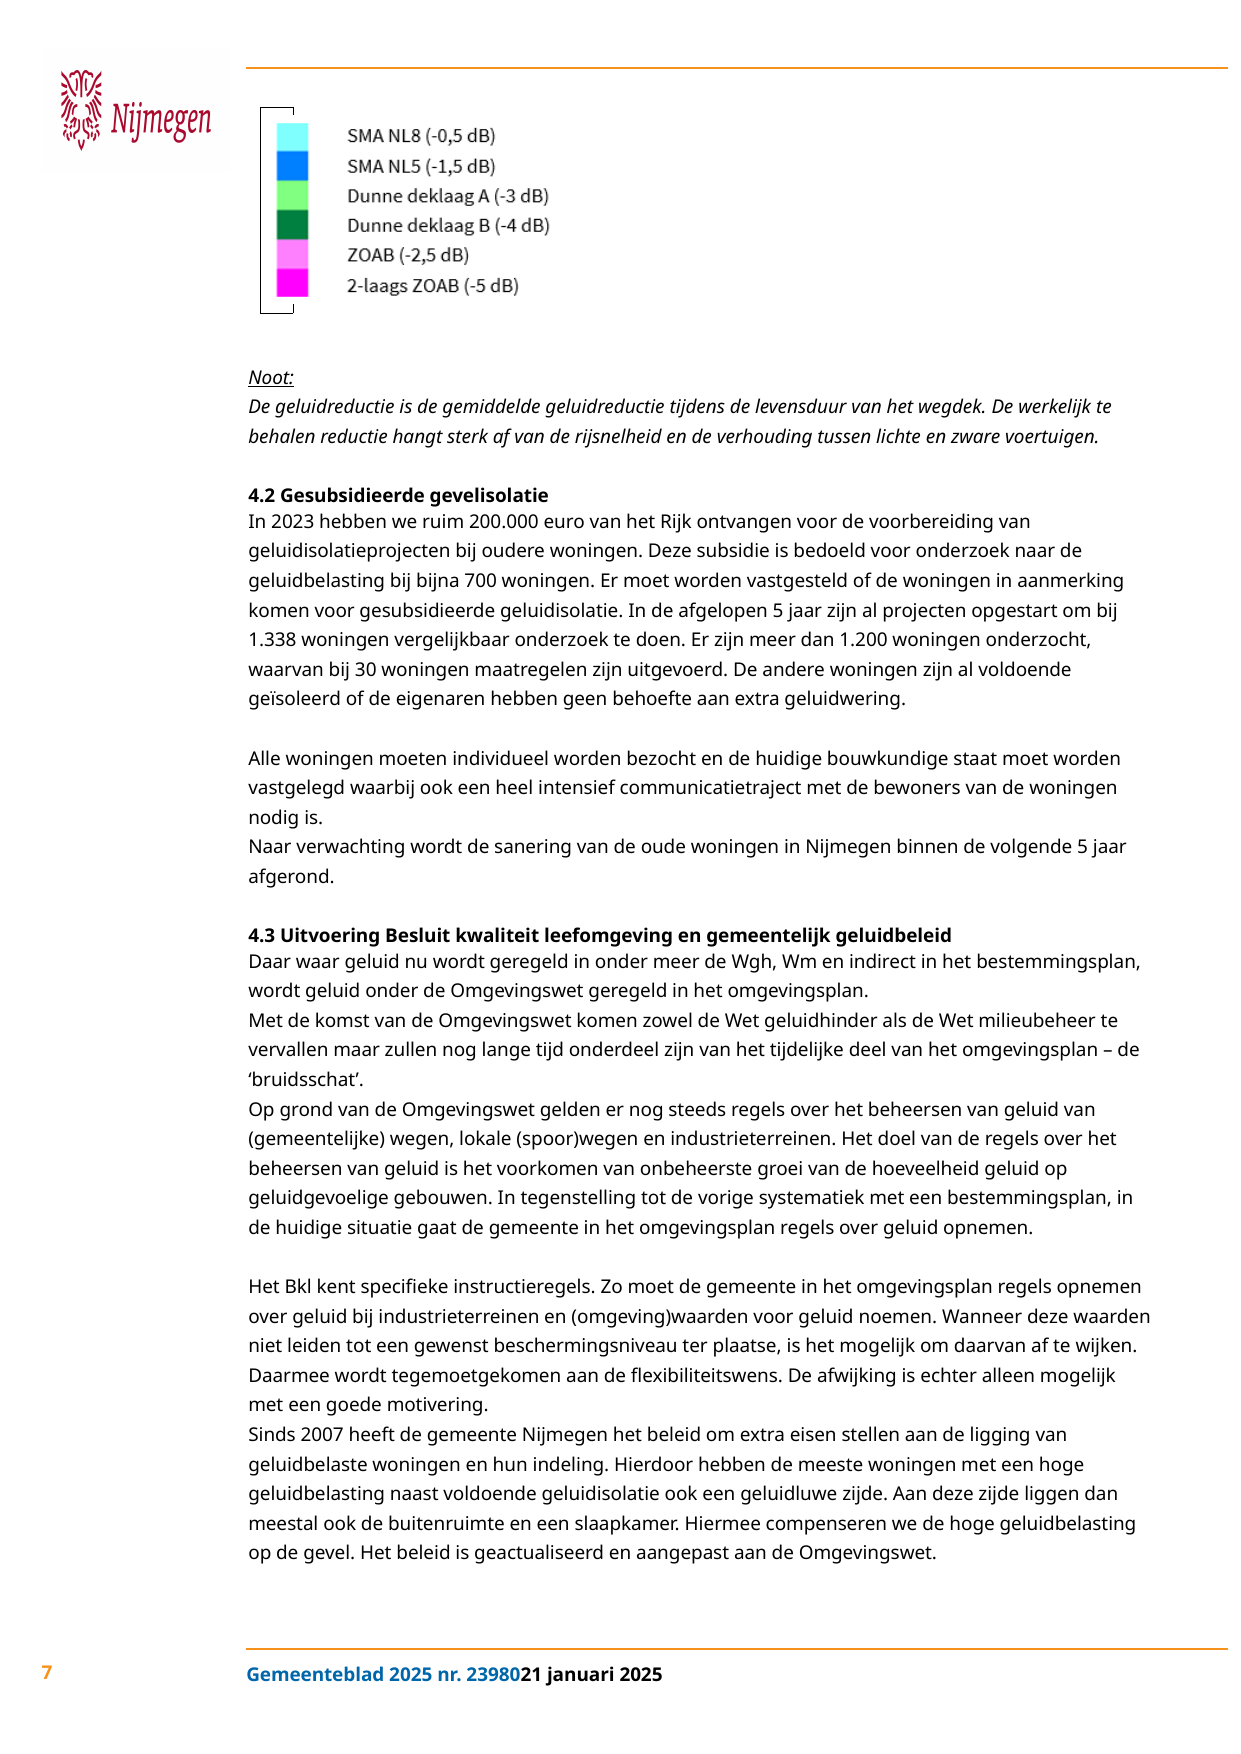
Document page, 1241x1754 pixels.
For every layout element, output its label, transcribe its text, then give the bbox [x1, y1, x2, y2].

text Naar verwachting wordt de sanering van de oude woningen in Nijmegen binnen de volgende 5 jaar afgerond. [248, 833, 1152, 889]
text Het Bkl kent specifieke instructieregels. Zo moet de gemeente in het omgevingsplan regels opnemen over geluid bij industrieterreinen en (omgeving)waarden voor geluid noemen. Wanneer deze waarden niet leiden tot een gewenst beschermingsniveau ter plaatse, is het mogelijk om daarvan af te wijken. Daarmee wordt tegemoetgekomen aan de flexibiliteitswens. De afwijking is echter alleen mogelijk met een goede motivering. [248, 1273, 1152, 1417]
text Noot: [248, 364, 1152, 390]
text 4.2 Gesubsidieerde gevelisolatie [248, 482, 1152, 508]
picture [41, 47, 231, 172]
text Alle woningen moeten individueel worden bezocht en de huidige bouwkundige staat moet worden vastgelegd waarbij ook een heel intensief communicatietraject met de bewoners van de woningen nodig is. [248, 745, 1152, 829]
text In 2023 hebben we ruim 200.000 euro van het Rijk ontvangen voor de voorbereiding van geluidisolatieprojecten bij oudere woningen. Deze subsidie is bedoeld voor onderzoek naar de geluidbelasting bij bijna 700 woningen. Er moet worden vastgesteld of de woningen in aanmerking komen voor gesubsidieerde geluidisolatie. In de afgelopen 5 jaar zijn al projecten opgestart om bij 1.338 woningen vergelijkbaar onderzoek te doen. Er zijn meer dan 1.200 woningen onderzocht, waarvan bij 30 woningen maatregelen zijn uitgevoerd. De andere woningen zijn al voldoende geïsoleerd of de eigenaren hebben geen behoefte aan extra geluidwering. [248, 508, 1152, 711]
picture [268, 115, 565, 304]
text Sinds 2007 heeft de gemeente Nijmegen het beleid om extra eisen stellen aan de ligging van geluidbelaste woningen en hun indeling. Hierdoor hebben de meeste woningen met een hoge geluidbelasting naast voldoende geluidisolatie ook een geluidluwe zijde. Aan deze zijde liggen dan meestal ook de buitenruimte en een slaapkamer. Hiermee compenseren we de hoge geluidbelasting op de gevel. Het beleid is geactualiseerd en aangepast aan de Omgevingswet. [248, 1421, 1152, 1565]
text Op grond van de Omgevingswet gelden er nog steeds regels over het beheersen van geluid van (gemeentelijke) wegen, lokale (spoor)wegen en industrieterreinen. Het doel van de regels over het beheersen van geluid is het voorkomen van onbeheerste groei van de hoeveelheid geluid op geluidgevoelige gebouwen. In tegenstelling tot de vorige systematiek met een bestemmingsplan, in de huidige situatie gaat de gemeente in het omgevingsplan regels over geluid opnemen. [248, 1096, 1152, 1240]
text De geluidreductie is de gemiddelde geluidreductie tijdens de levensduur van het wegdek. De werkelijk te behalen reductie hangt sterk af van de rijsnelheid en de verhouding tussen lichte en zware voertuigen. [248, 393, 1152, 449]
text 4.3 Uitvoering Besluit kwaliteit leefomgeving en gemeentelijk geluidbeleid [248, 922, 1152, 948]
text Met de komst van de Omgevingswet komen zowel de Wet geluidhinder als de Wet milieubeheer te vervallen maar zullen nog lange tijd onderdeel zijn van het tijdelijke deel van het omgevingsplan – de ‘bruidsschat’. [248, 1007, 1152, 1092]
text Daar waar geluid nu wordt geregeld in onder meer de Wgh, Wm en indirect in het bestemmingsplan, wordt geluid onder de Omgevingswet geregeld in het omgevingsplan. [248, 948, 1152, 1003]
